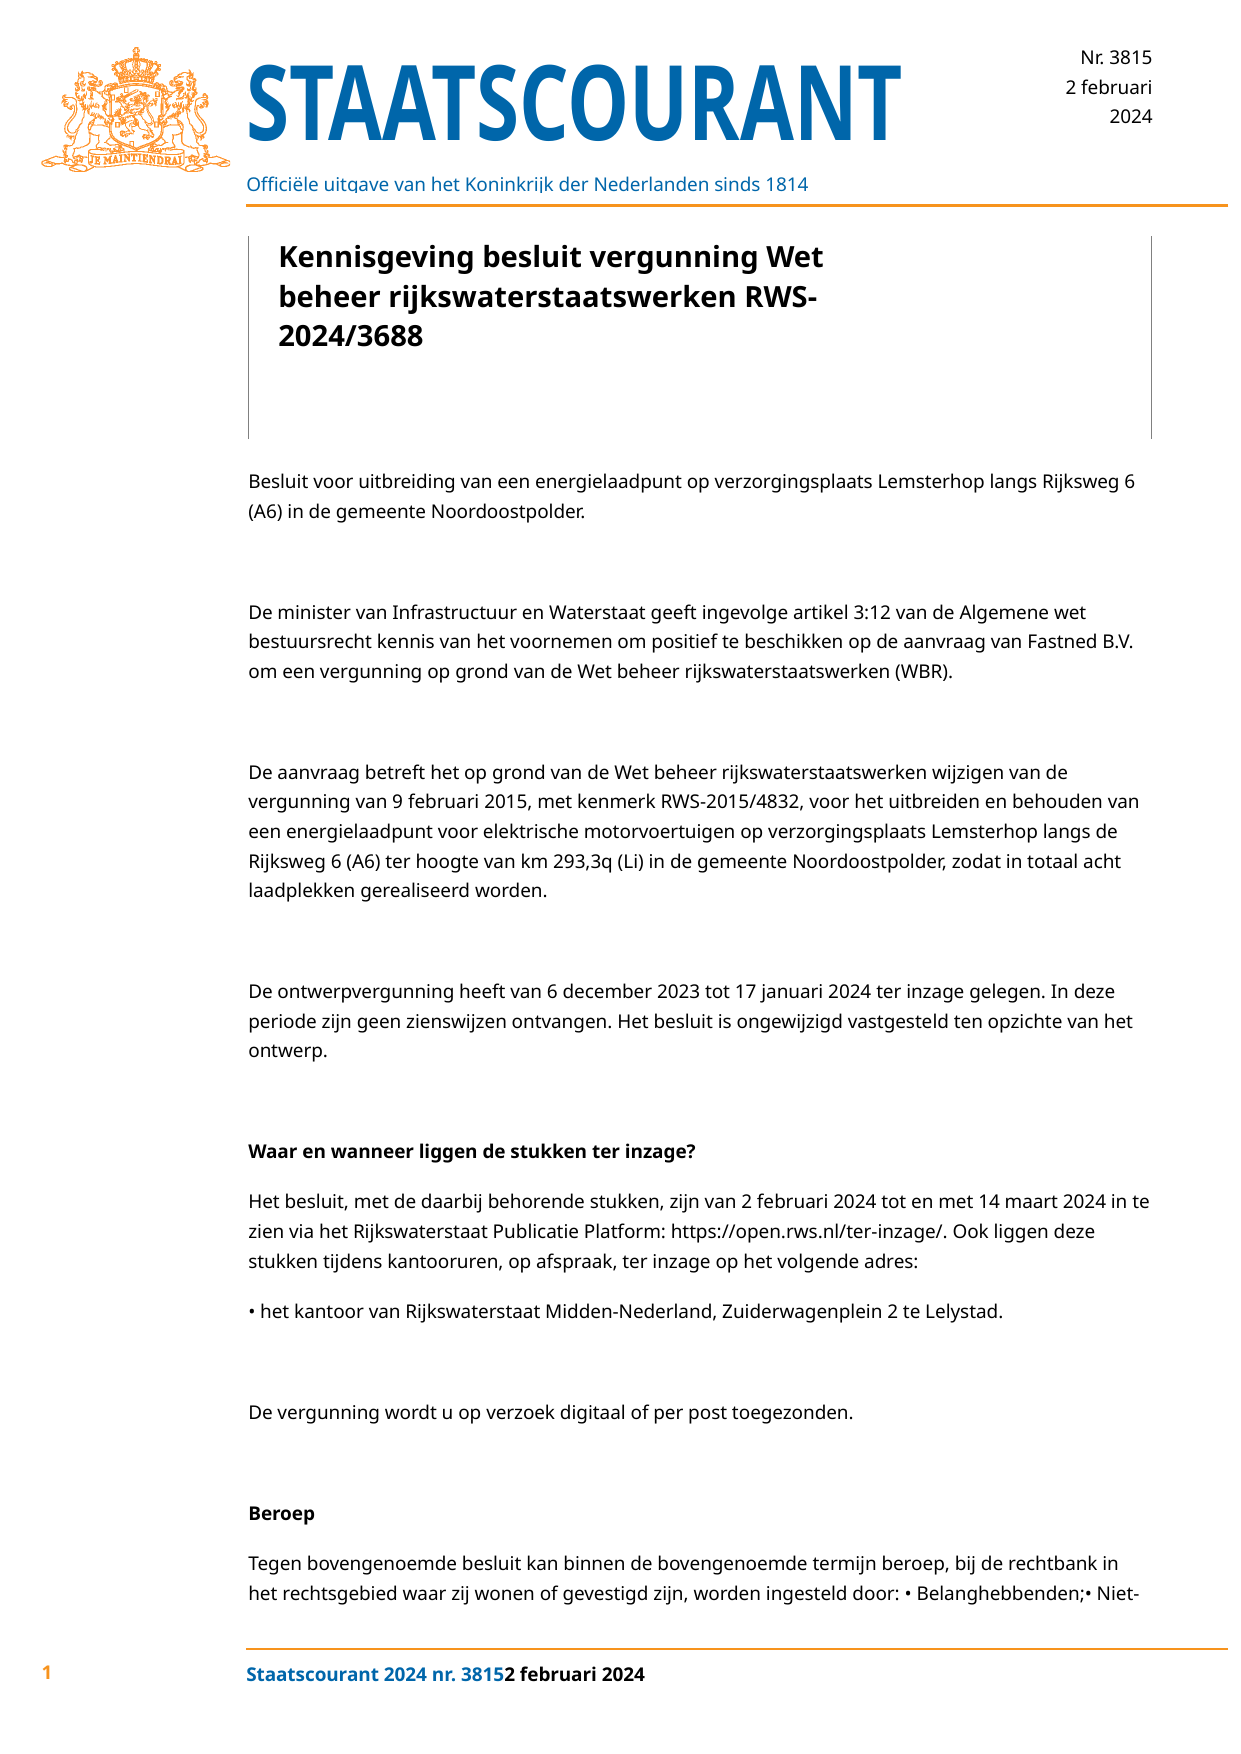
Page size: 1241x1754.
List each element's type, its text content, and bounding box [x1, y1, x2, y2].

text De ontwerpvergunning heeft van 6 december 2023 tot 17 januari 2024 ter inzage gelegen. In deze periode zijn geen zienswijzen ontvangen. Het besluit is ongewijzigd vastgesteld ten opzichte van het ontwerp. [248, 978, 1152, 1063]
text De vergunning wordt u op verzoek digitaal of per post toegezonden. [248, 1399, 1152, 1425]
text Tegen bovengenoemde besluit kan binnen de bovengenoemde termijn beroep, bij de rechtbank in het rechtsgebied waar zij wonen of gevestigd zijn, worden ingesteld door: • Belanghebbenden;• Niet- [248, 1550, 1152, 1606]
picture [41, 47, 231, 172]
text Waar en wanneer liggen de stukken ter inzage? [248, 1138, 1152, 1164]
text Beroep [248, 1500, 1152, 1526]
text De aanvraag betreft het op grond van de Wet beheer rijkswaterstaatswerken wijzigen van de vergunning van 9 februari 2015, met kenmerk RWS-2015/4832, voor het uitbreiden en behouden van een energielaadpunt voor elektrische motorvoertuigen op verzorgingsplaats Lemsterhop langs de Rijksweg 6 (A6) ter hoogte van km 293,3q (Li) in de gemeente Noordoostpolder, zodat in totaal acht laadplekken gerealiseerd worden. [248, 759, 1152, 903]
table_header [850, 236, 912, 413]
text Besluit voor uitbreiding van een energielaadpunt op verzorgingsplaats Lemsterhop langs Rijksweg 6 (A6) in de gemeente Noordoostpolder. [248, 469, 1152, 524]
table_header [1090, 236, 1151, 413]
text De minister van Infrastructuur en Waterstaat geeft ingevolge artikel 3:12 van de Algemene wet bestuursrecht kennis van het voornemen om positief te beschikken op de aanvraag van Fastned B.V. om een vergunning op grond van de Wet beheer rijkswaterstaatswerken (WBR). [248, 599, 1152, 684]
picture [912, 236, 1090, 414]
table_header [850, 414, 1151, 439]
table_header Kennisgeving besluit vergunning Wet beheer rijkswaterstaatswerken RWS-2024/3688 [249, 236, 850, 439]
text • het kantoor van Rijkswaterstaat Midden-Nederland, Zuiderwagenplein 2 te Lelystad. [248, 1298, 1152, 1324]
text Het besluit, met de daarbij behorende stukken, zijn van 2 februari 2024 tot en met 14 maart 2024 in te zien via het Rijkswaterstaat Publicatie Platform: https://open.rws.nl/ter-inzage/. Ook liggen deze stukken tijdens kantooruren, op afspraak, ter inzage op het volgende adres: [248, 1189, 1152, 1273]
